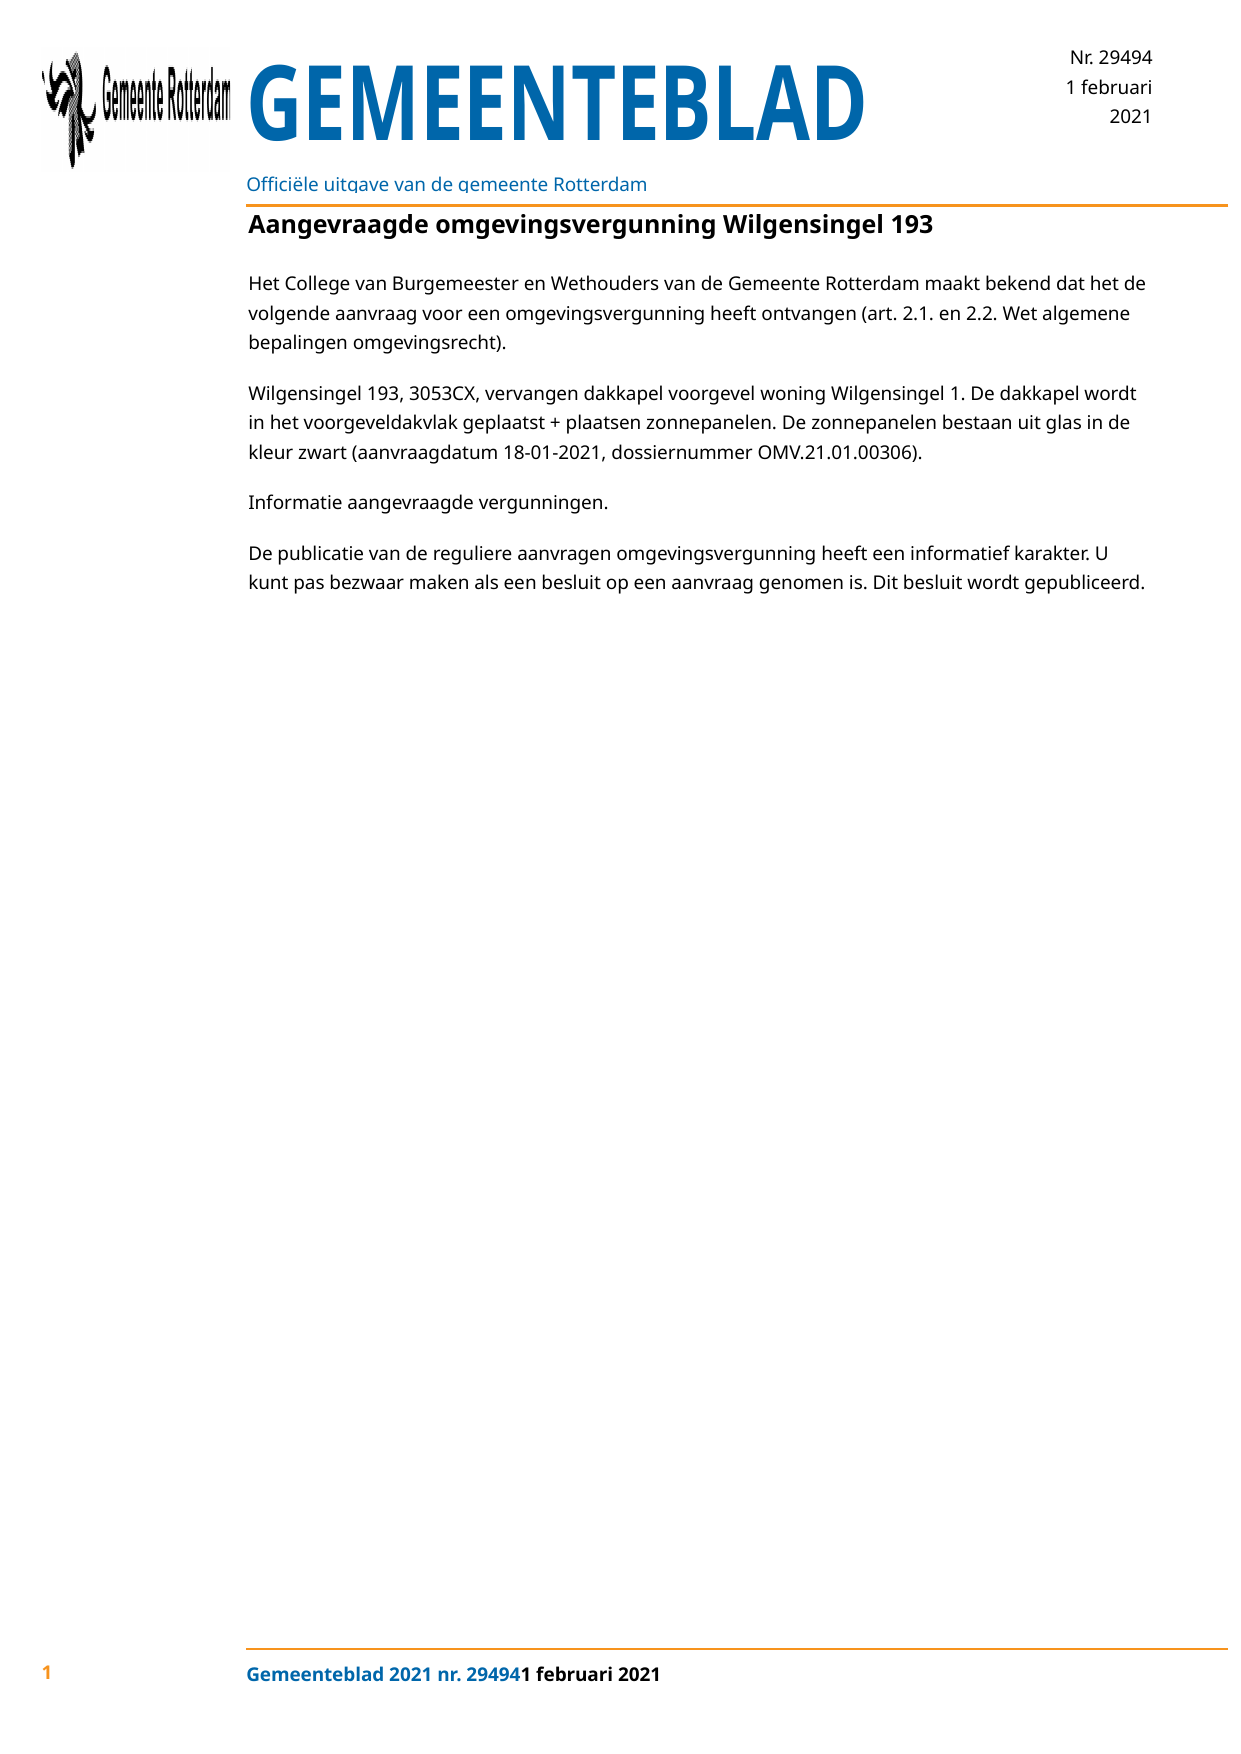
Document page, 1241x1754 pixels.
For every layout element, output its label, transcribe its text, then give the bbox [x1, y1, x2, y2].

text Het College van Burgemeester en Wethouders van de Gemeente Rotterdam maakt bekend dat het de volgende aanvraag voor een omgevingsvergunning heeft ontvangen (art. 2.1. en 2.2. Wet algemene bepalingen omgevingsrecht). [248, 270, 1152, 355]
text De publicatie van de reguliere aanvragen omgevingsvergunning heeft een informatief karakter. U kunt pas bezwaar maken als een besluit op een aanvraag genomen is. Dit besluit wordt gepubliceerd. [248, 540, 1152, 595]
text Aangevraagde omgevingsvergunning Wilgensingel 193 [248, 207, 1152, 241]
text Wilgensingel 193, 3053CX, vervangen dakkapel voorgevel woning Wilgensingel 1. De dakkapel wordt in het voorgeveldakvlak geplaatst + plaatsen zonnepanelen. De zonnepanelen bestaan uit glas in de kleur zwart (aanvraagdatum 18-01-2021, dossiernummer OMV.21.01.00306). [248, 380, 1152, 465]
text Informatie aangevraagde vergunningen. [248, 489, 1152, 515]
picture [41, 47, 231, 172]
